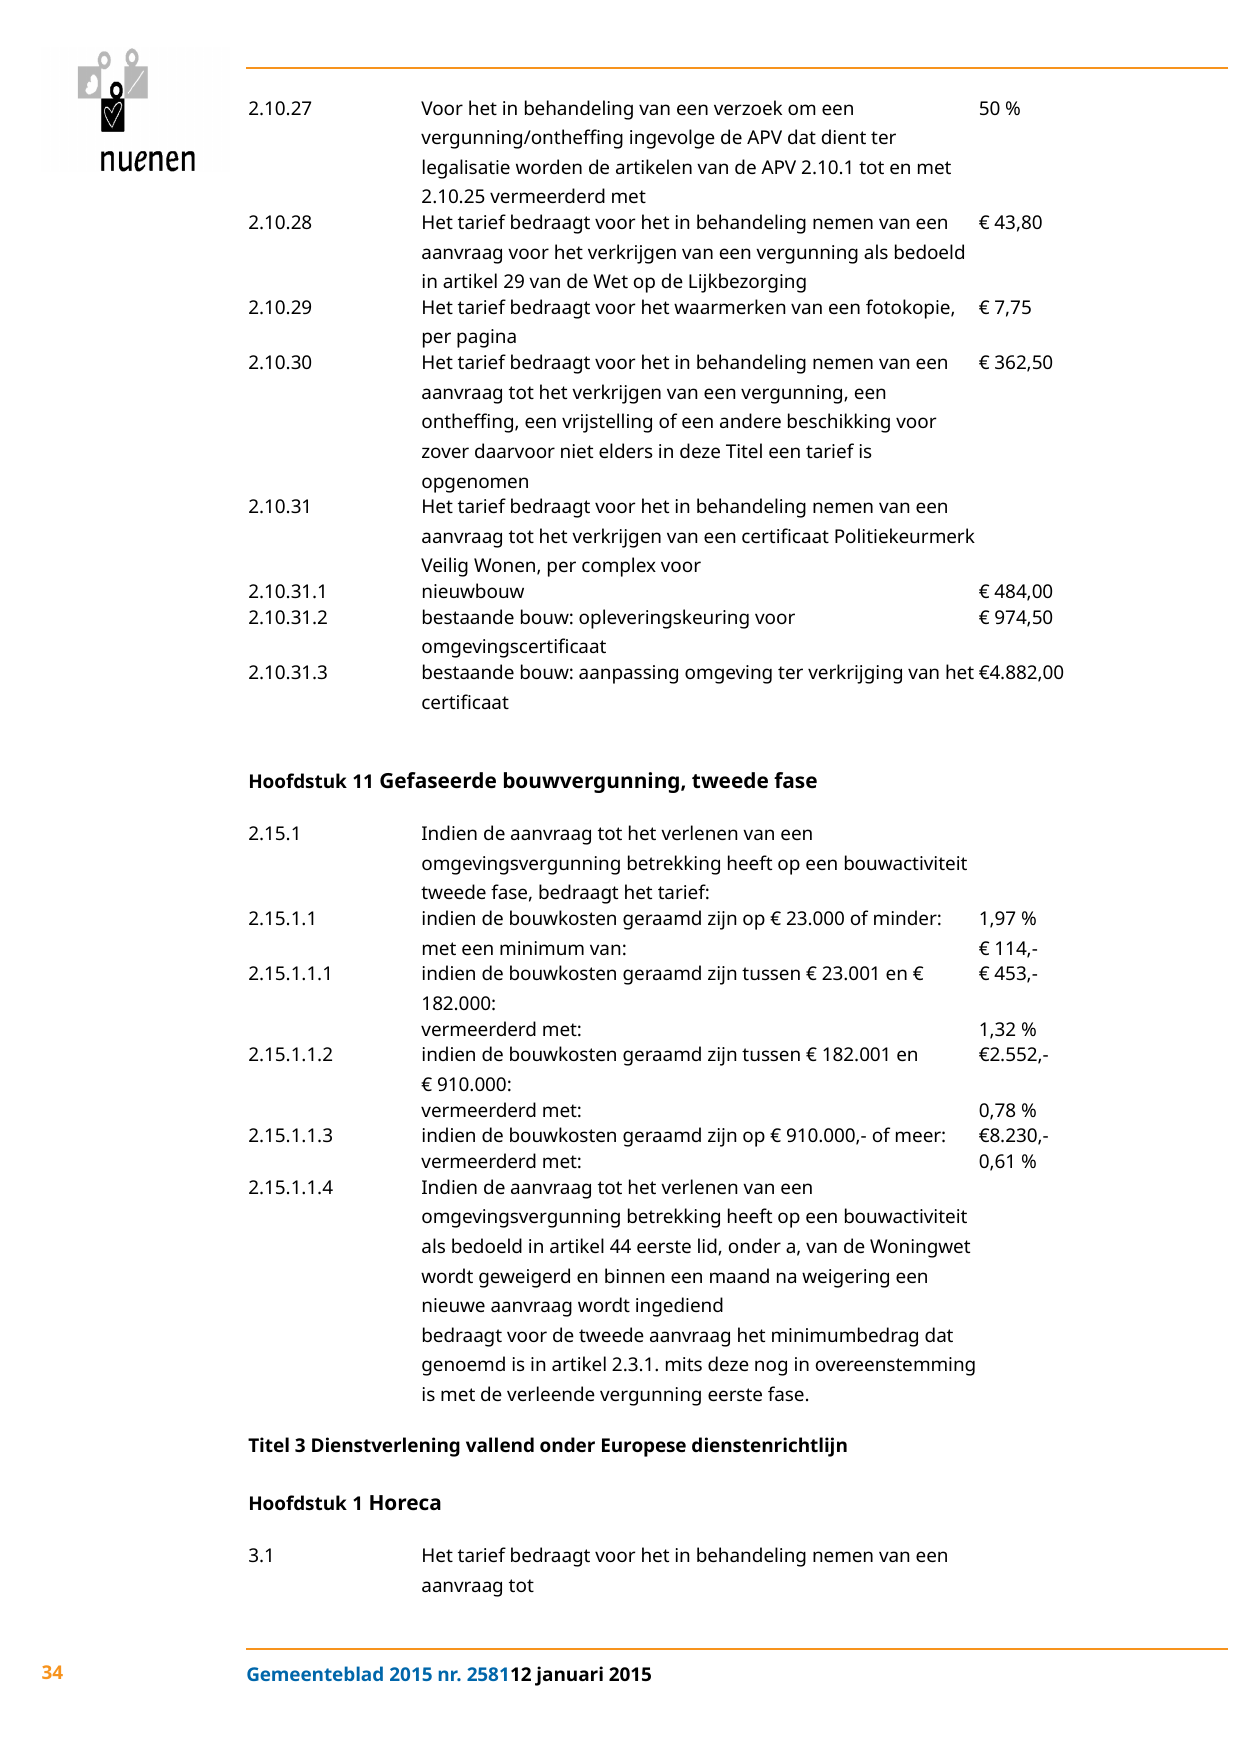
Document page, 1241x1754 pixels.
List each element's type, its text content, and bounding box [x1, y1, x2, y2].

table_cell €2.552,- [979, 1042, 1152, 1097]
table_header 3.1 [248, 1542, 421, 1597]
table_cell 0,78 % [979, 1097, 1152, 1123]
table_cell 2.15.1.1.3 [248, 1123, 421, 1148]
table_cell Het tarief bedraagt voor het waarmerken van een fotokopie, per pagina [421, 294, 978, 349]
table_header [979, 1542, 1152, 1597]
table_cell € 453,- [979, 961, 1152, 1016]
table_cell [979, 1174, 1152, 1407]
table_cell vermeerderd met: [421, 1149, 978, 1174]
table_cell €4.882,00 [979, 660, 1152, 715]
table_cell Voor het in behandeling van een verzoek om een vergunning/ontheffing ingevolge de APV dat dient ter legalisatie worden de artikelen van de APV 2.10.1 tot en met 2.10.25 vermeerderd met [421, 95, 978, 209]
table_cell indien de bouwkosten geraamd zijn tussen € 23.001 en € 182.000: [421, 961, 978, 1016]
table_header Indien de aanvraag tot het verlenen van een omgevingsvergunning betrekking heeft op een bouwactiviteit tweede fase, bedraagt het tarief: [421, 820, 978, 905]
table_cell 2.10.31.2 [248, 604, 421, 659]
text Hoofdstuk 11 Gefaseerde bouwvergunning, tweede fase [248, 766, 1152, 795]
table_cell 2.10.31 [248, 494, 421, 578]
table_cell indien de bouwkosten geraamd zijn op € 23.000 of minder: met een minimum van: [421, 905, 978, 961]
table_cell 2.15.1.1 [248, 905, 421, 961]
table_cell 2.10.31.1 [248, 579, 421, 604]
table_cell 2.10.30 [248, 350, 421, 493]
table_cell € 7,75 [979, 294, 1152, 349]
table_cell [979, 494, 1152, 578]
table_header Het tarief bedraagt voor het in behandeling nemen van een aanvraag tot [421, 1542, 978, 1597]
table_cell Het tarief bedraagt voor het in behandeling nemen van een aanvraag tot het verkrijgen van een certificaat Politiekeurmerk Veilig Wonen, per complex voor [421, 494, 978, 578]
table_cell indien de bouwkosten geraamd zijn op € 910.000,- of meer: [421, 1123, 978, 1148]
table_cell 2.15.1.1.2 [248, 1042, 421, 1097]
table_cell nieuwbouw [421, 579, 978, 604]
table_cell 2.10.28 [248, 209, 421, 294]
table_cell €8.230,- [979, 1123, 1152, 1148]
table_cell € 974,50 [979, 604, 1152, 659]
text Hoofdstuk 1 Horeca [248, 1488, 1152, 1516]
table_cell Het tarief bedraagt voor het in behandeling nemen van een aanvraag voor het verkrijgen van een vergunning als bedoeld in artikel 29 van de Wet op de Lijkbezorging [421, 209, 978, 294]
table_cell [248, 1016, 421, 1042]
table_cell 2.10.27 [248, 95, 421, 209]
table_cell [248, 1097, 421, 1123]
table_cell bestaande bouw: opleveringskeuring voor omgevingscertificaat [421, 604, 978, 659]
table_header [979, 820, 1152, 905]
table_cell vermeerderd met: [421, 1097, 978, 1123]
table_cell Indien de aanvraag tot het verlenen van een omgevingsvergunning betrekking heeft op een bouwactiviteit als bedoeld in artikel 44 eerste lid, onder a, van de Woningwet wordt geweigerd en binnen een maand na weigering een nieuwe aanvraag wordt ingediend bedraagt voor de tweede aanvraag het minimumbedrag dat genoemd is in artikel 2.3.1. mits deze nog in overeenstemming is met de verleende vergunning eerste fase. [421, 1174, 978, 1407]
table_cell € 43,80 [979, 209, 1152, 294]
table_cell 50 % [979, 95, 1152, 209]
table_cell 2.15.1.1.4 [248, 1174, 421, 1407]
table_cell 1,97 % € 114,- [979, 905, 1152, 961]
table_cell 2.10.31.3 [248, 660, 421, 715]
table_cell vermeerderd met: [421, 1016, 978, 1042]
table_cell bestaande bouw: aanpassing omgeving ter verkrijging van het certificaat [421, 660, 978, 715]
table_header 2.15.1 [248, 820, 421, 905]
picture [41, 47, 231, 172]
text Titel 3 Dienstverlening vallend onder Europese dienstenrichtlijn [248, 1433, 1152, 1458]
table_cell Het tarief bedraagt voor het in behandeling nemen van een aanvraag tot het verkrijgen van een vergunning, een ontheffing, een vrijstelling of een andere beschikking voor zover daarvoor niet elders in deze Titel een tarief is opgenomen [421, 350, 978, 493]
table_cell € 484,00 [979, 579, 1152, 604]
table_cell indien de bouwkosten geraamd zijn tussen € 182.001 en € 910.000: [421, 1042, 978, 1097]
table_cell 2.10.29 [248, 294, 421, 349]
table_cell € 362,50 [979, 350, 1152, 493]
table_cell 1,32 % [979, 1016, 1152, 1042]
table_cell [248, 1149, 421, 1174]
table_cell 0,61 % [979, 1149, 1152, 1174]
table_cell 2.15.1.1.1 [248, 961, 421, 1016]
